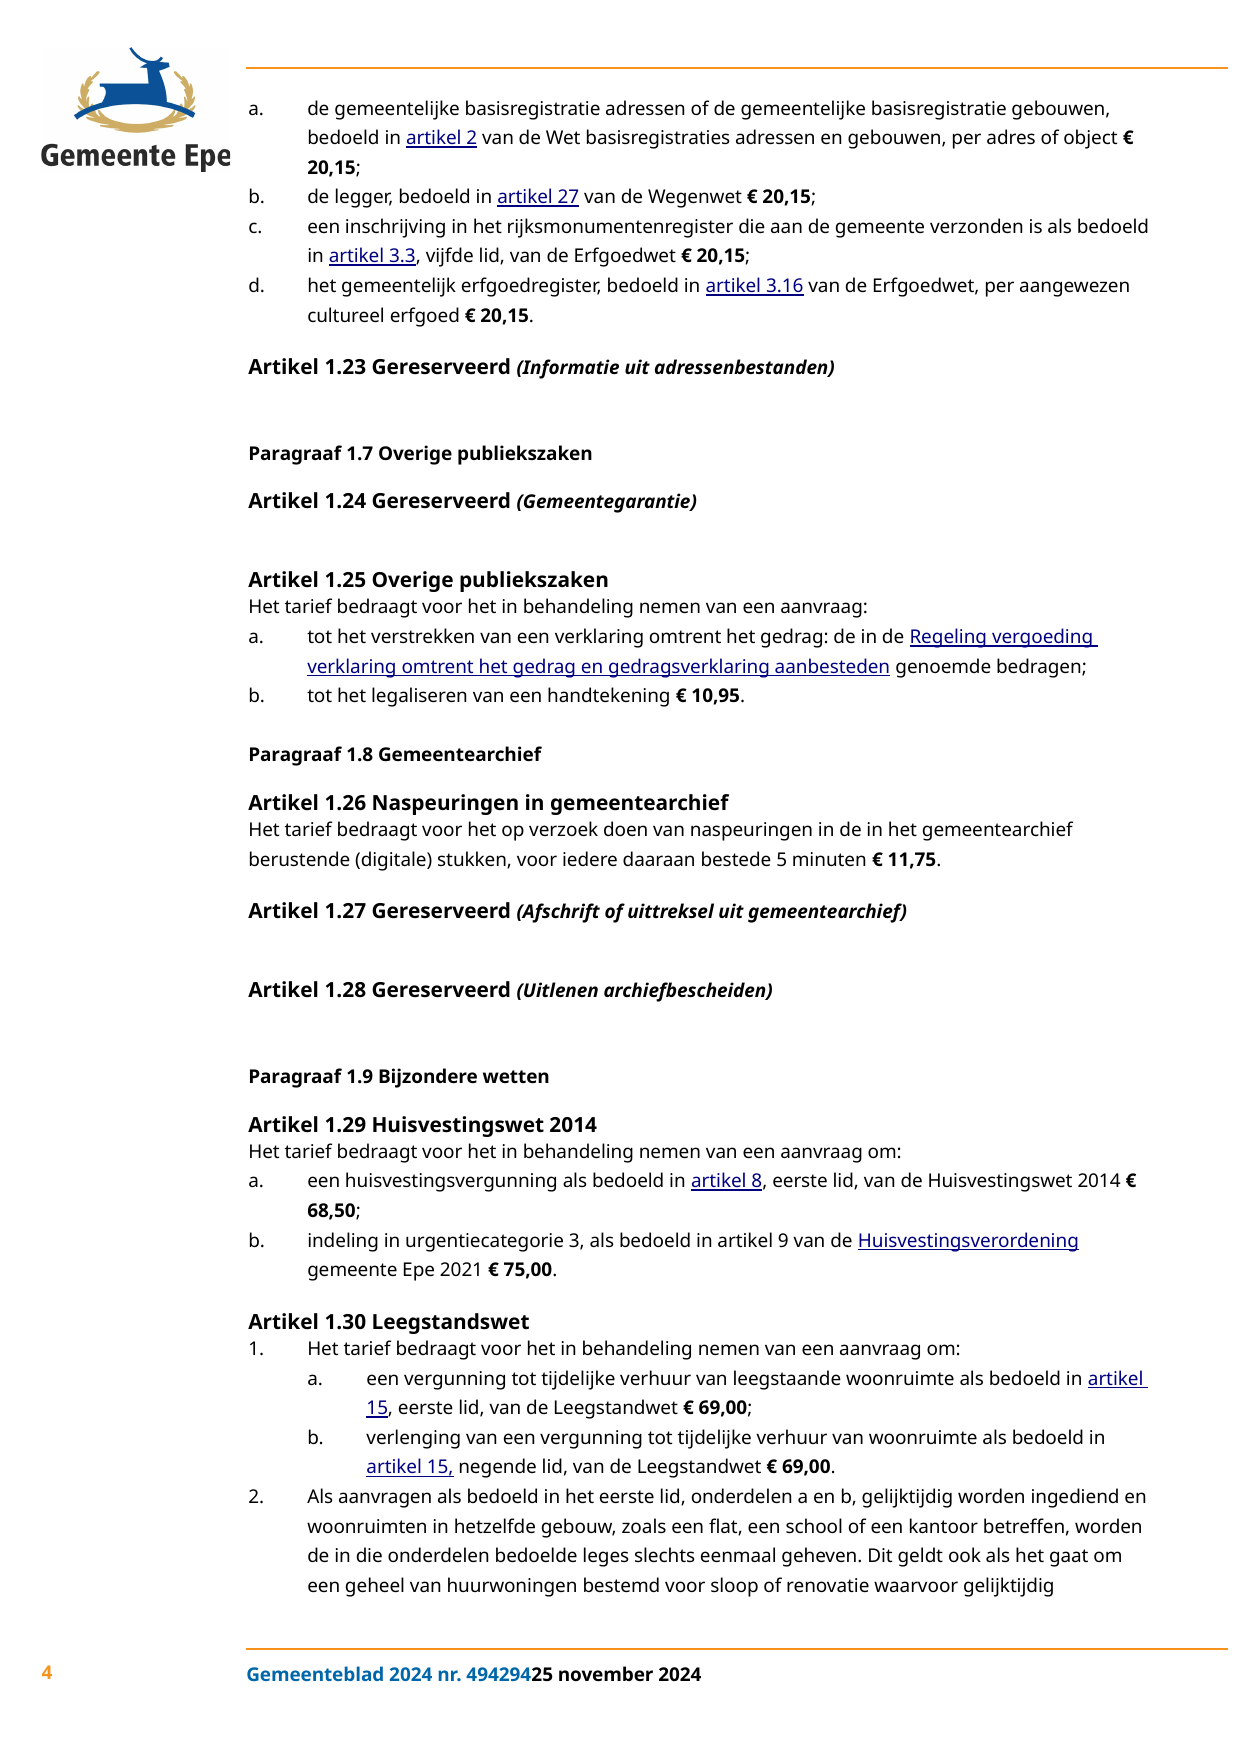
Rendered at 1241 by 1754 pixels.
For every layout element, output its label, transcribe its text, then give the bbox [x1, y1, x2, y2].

picture [41, 47, 231, 172]
list een vergunning tot tijdelijke verhuur van leegstaande woonruimte als bedoeld in artikel 15, eerste lid, van de Leegstandwet € 69,00; [307, 1365, 1152, 1420]
text Het tarief bedraagt voor het op verzoek doen van naspeuringen in de in het gemeentearchief berustende (digitale) stukken, voor iedere daaraan bestede 5 minuten € 11,75. [248, 817, 1152, 872]
text Artikel 1.24 Gereserveerd (Gemeentegarantie) [248, 486, 1152, 515]
list indeling in urgentiecategorie 3, als bedoeld in artikel 9 van de Huisvestingsverordening gemeente Epe 2021 € 75,00. [248, 1227, 1152, 1282]
list Het tarief bedraagt voor het in behandeling nemen van een aanvraag om: [248, 1335, 1152, 1361]
text Paragraaf 1.8 Gemeentearchief [248, 742, 1152, 767]
list een huisvestingsvergunning als bedoeld in artikel 8, eerste lid, van de Huisvestingswet 2014 € 68,50; [248, 1168, 1152, 1223]
text Artikel 1.29 Huisvestingswet 2014 [248, 1110, 1152, 1138]
text Artikel 1.30 Leegstandswet [248, 1307, 1152, 1335]
text Paragraaf 1.9 Bijzondere wetten [248, 1063, 1152, 1089]
list het gemeentelijk erfgoedregister, bedoeld in artikel 3.16 van de Erfgoedwet, per aangewezen cultureel erfgoed € 20,15. [248, 272, 1152, 328]
text Het tarief bedraagt voor het in behandeling nemen van een aanvraag om: [248, 1138, 1152, 1164]
text Paragraaf 1.7 Overige publiekszaken [248, 440, 1152, 466]
text Artikel 1.23 Gereserveerd (Informatie uit adressenbestanden) [248, 352, 1152, 381]
text Artikel 1.26 Naspeuringen in gemeentearchief [248, 788, 1152, 817]
list tot het verstrekken van een verklaring omtrent het gedrag: de in de Regeling vergoeding verklaring omtrent het gedrag en gedragsverklaring aanbesteden genoemde bedragen; [248, 623, 1152, 679]
list de legger, bedoeld in artikel 27 van de Wegenwet € 20,15; [248, 183, 1152, 209]
list de gemeentelijke basisregistratie adressen of de gemeentelijke basisregistratie gebouwen, bedoeld in artikel 2 van de Wet basisregistraties adressen en gebouwen, per adres of object € 20,15; [248, 95, 1152, 180]
list verlenging van een vergunning tot tijdelijke verhuur van woonruimte als bedoeld in artikel 15, negende lid, van de Leegstandwet € 69,00. [307, 1424, 1152, 1479]
list Als aanvragen als bedoeld in het eerste lid, onderdelen a en b, gelijktijdig worden ingediend en woonruimten in hetzelfde gebouw, zoals een flat, een school of een kantoor betreffen, worden de in die onderdelen bedoelde leges slechts eenmaal geheven. Dit geldt ook als het gaat om een geheel van huurwoningen bestemd voor sloop of renovatie waarvoor gelijktijdig [248, 1483, 1152, 1598]
text Artikel 1.28 Gereserveerd (Uitlenen archiefbescheiden) [248, 976, 1152, 1004]
text Artikel 1.25 Overige publiekszaken [248, 565, 1152, 594]
list een inschrijving in het rijksmonumentenregister die aan de gemeente verzonden is als bedoeld in artikel 3.3, vijfde lid, van de Erfgoedwet € 20,15; [248, 213, 1152, 268]
text Het tarief bedraagt voor het in behandeling nemen van een aanvraag: [248, 594, 1152, 619]
text Artikel 1.27 Gereserveerd (Afschrift of uittreksel uit gemeentearchief) [248, 897, 1152, 925]
list tot het legaliseren van een handtekening € 10,95. [248, 682, 1152, 708]
